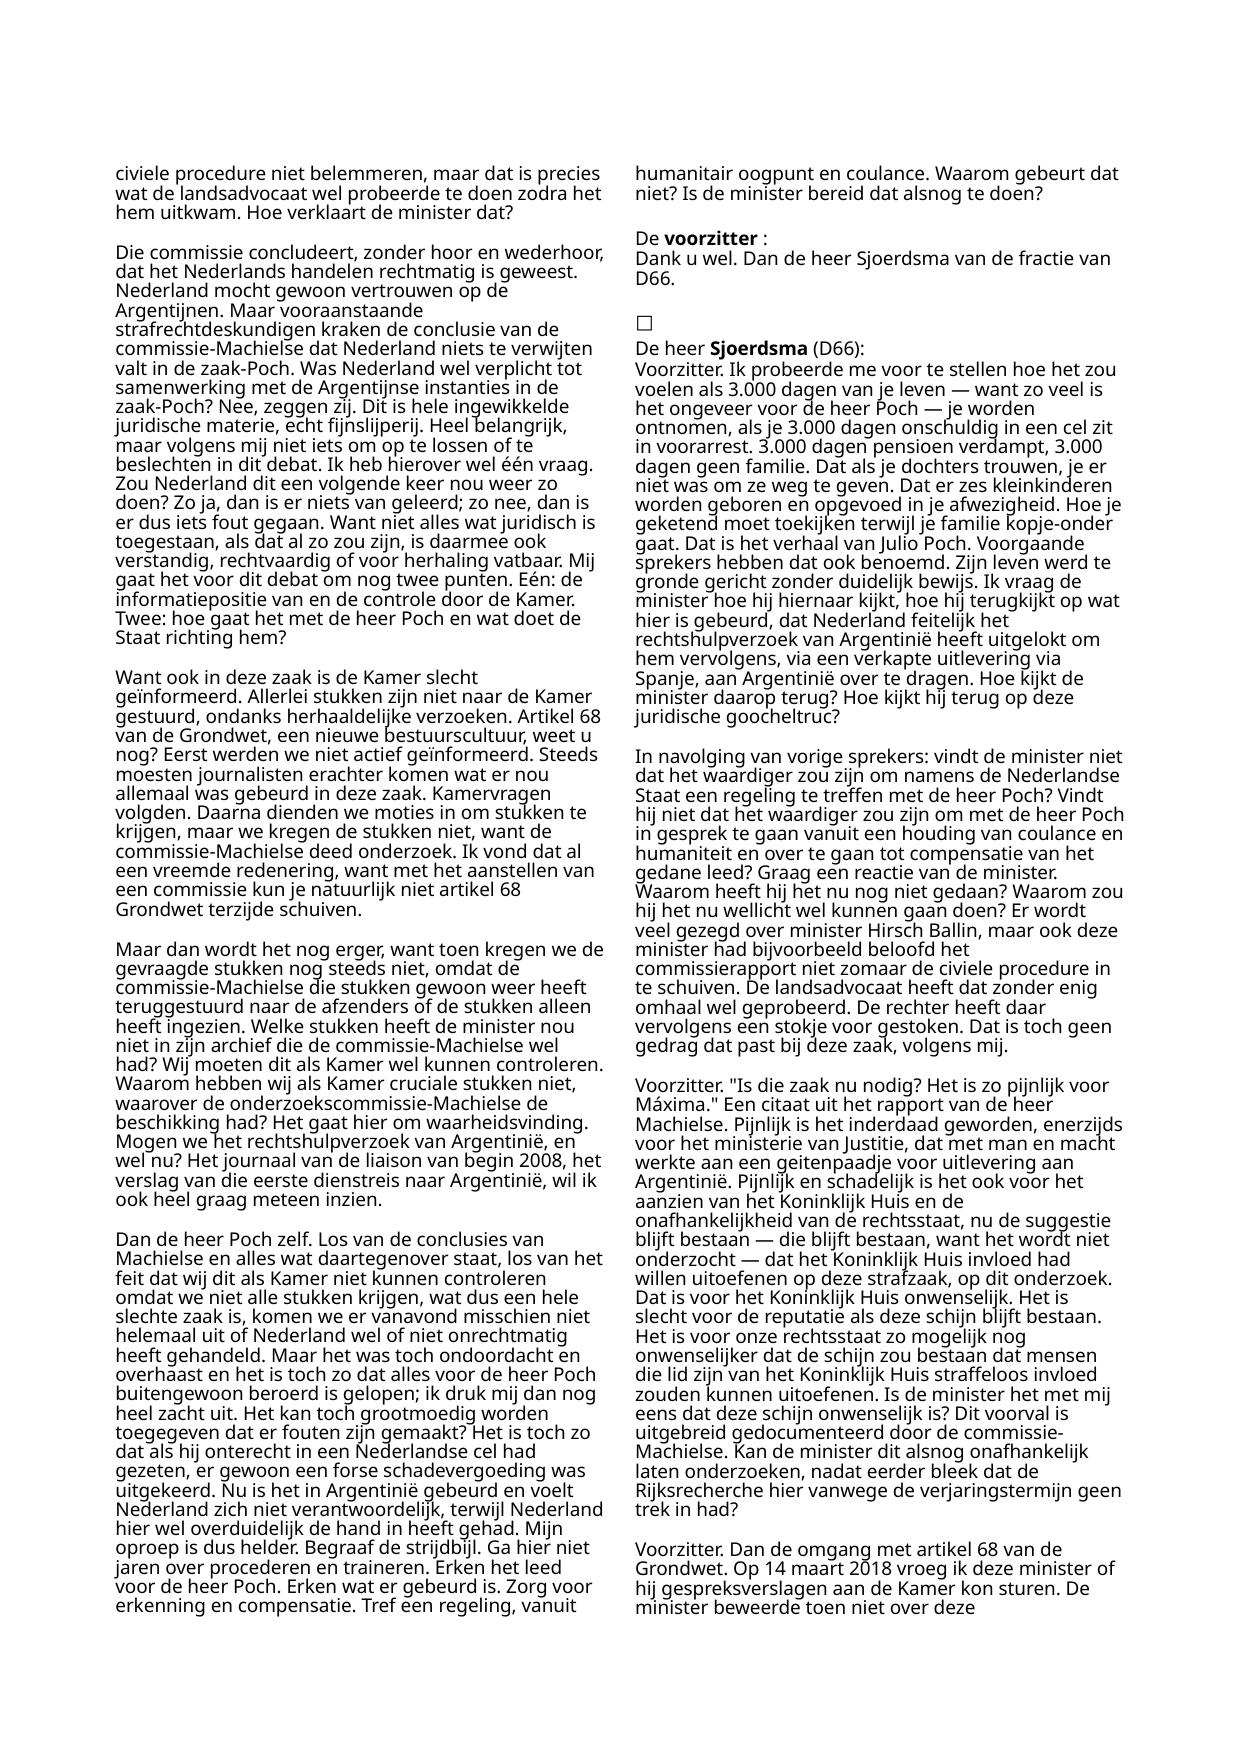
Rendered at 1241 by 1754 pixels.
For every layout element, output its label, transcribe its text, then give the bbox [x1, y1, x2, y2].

text Voorzitter. Ik probeerde me voor te stellen hoe het zou voelen als 3.000 dagen van je leven — want zo veel is het ongeveer voor de heer Poch — je worden ontnomen, als je 3.000 dagen onschuldig in een cel zit in voorarrest. 3.000 dagen pensioen verdampt, 3.000 dagen geen familie. Dat als je dochters trouwen, je er niet was om ze weg te geven. Dat er zes kleinkinderen worden geboren en opgevoed in je afwezigheid. Hoe je geketend moet toekijken terwijl je familie kopje-onder gaat. Dat is het verhaal van Julio Poch. Voorgaande sprekers hebben dat ook benoemd. Zijn leven werd te gronde gericht zonder duidelijk bewijs. Ik vraag de minister hoe hij hiernaar kijkt, hoe hij terugkijkt op wat hier is gebeurd, dat Nederland feitelijk het rechtshulpverzoek van Argentinië heeft uitgelokt om hem vervolgens, via een verkapte uitlevering via Spanje, aan Argentinië over te dragen. Hoe kijkt de minister daarop terug? Hoe kijkt hij terug op deze juridische goocheltruc? [635, 361, 1125, 727]
text De heer Sjoerdsma (D66): [635, 336, 1125, 361]
text Want ook in deze zaak is de Kamer slecht geïnformeerd. Allerlei stukken zijn niet naar de Kamer gestuurd, ondanks herhaaldelijke verzoeken. Artikel 68 van de Grondwet, een nieuwe bestuurscultuur, weet u nog? Eerst werden we niet actief geïnformeerd. Steeds moesten journalisten erachter komen wat er nou allemaal was gebeurd in deze zaak. Kamervragen volgden. Daarna dienden we moties in om stukken te krijgen, maar we kregen de stukken niet, want de commissie-Machielse deed onderzoek. Ik vond dat al een vreemde redenering, want met het aanstellen van een commissie kun je natuurlijk niet artikel 68 Grondwet terzijde schuiven. [115, 669, 605, 920]
text Dank u wel. Dan de heer Sjoerdsma van de fractie van D66. [635, 250, 1125, 289]
text De voorzitter : [635, 225, 1125, 250]
text civiele procedure niet belemmeren, maar dat is precies wat de landsadvocaat wel probeerde te doen zodra het hem uitkwam. Hoe verklaart de minister dat? [115, 165, 605, 223]
text Die commissie concludeert, zonder hoor en wederhoor, dat het Nederlands handelen rechtmatig is geweest. Nederland mocht gewoon vertrouwen op de Argentijnen. Maar vooraanstaande strafrechtdeskundigen kraken de conclusie van de commissie-Machielse dat Nederland niets te verwijten valt in de zaak-Poch. Was Nederland wel verplicht tot samenwerking met de Argentijnse instanties in de zaak-Poch? Nee, zeggen zij. Dit is hele ingewikkelde juridische materie, echt fijnslijperij. Heel belangrijk, maar volgens mij niet iets om op te lossen of te beslechten in dit debat. Ik heb hierover wel één vraag. Zou Nederland dit een volgende keer nou weer zo doen? Zo ja, dan is er niets van geleerd; zo nee, dan is er dus iets fout gegaan. Want niet alles wat juridisch is toegestaan, als dat al zo zou zijn, is daarmee ook verstandig, rechtvaardig of voor herhaling vatbaar. Mij gaat het voor dit debat om nog twee punten. Eén: de informatiepositie van en de controle door de Kamer. Twee: hoe gaat het met de heer Poch en wat doet de Staat richting hem? [115, 244, 605, 648]
text ⬜ [635, 310, 1125, 336]
text In navolging van vorige sprekers: vindt de minister niet dat het waardiger zou zijn om namens de Nederlandse Staat een regeling te treffen met de heer Poch? Vindt hij niet dat het waardiger zou zijn om met de heer Poch in gesprek te gaan vanuit een houding van coulance en humaniteit en over te gaan tot compensatie van het gedane leed? Graag een reactie van de minister. Waarom heeft hij het nu nog niet gedaan? Waarom zou hij het nu wellicht wel kunnen gaan doen? Er wordt veel gezegd over minister Hirsch Ballin, maar ook deze minister had bijvoorbeeld beloofd het commissierapport niet zomaar de civiele procedure in te schuiven. De landsadvocaat heeft dat zonder enig omhaal wel geprobeerd. De rechter heeft daar vervolgens een stokje voor gestoken. Dat is toch geen gedrag dat past bij deze zaak, volgens mij. [635, 748, 1125, 1056]
text Dan de heer Poch zelf. Los van de conclusies van Machielse en alles wat daartegenover staat, los van het feit dat wij dit als Kamer niet kunnen controleren omdat we niet alle stukken krijgen, wat dus een hele slechte zaak is, komen we er vanavond misschien niet helemaal uit of Nederland wel of niet onrechtmatig heeft gehandeld. Maar het was toch ondoordacht en overhaast en het is toch zo dat alles voor de heer Poch buitengewoon beroerd is gelopen; ik druk mij dan nog heel zacht uit. Het kan toch grootmoedig worden toegegeven dat er fouten zijn gemaakt? Het is toch zo dat als hij onterecht in een Nederlandse cel had gezeten, er gewoon een forse schadevergoeding was uitgekeerd. Nu is het in Argentinië gebeurd en voelt Nederland zich niet verantwoordelijk, terwijl Nederland hier wel overduidelijk de hand in heeft gehad. Mijn oproep is dus helder. Begraaf de strijdbijl. Ga hier niet jaren over procederen en traineren. Erken het leed voor de heer Poch. Erken wat er gebeurd is. Zorg voor erkenning en compensatie. Tref een regeling, vanuit [115, 1231, 605, 1616]
text Maar dan wordt het nog erger, want toen kregen we de gevraagde stukken nog steeds niet, omdat de commissie-Machielse die stukken gewoon weer heeft teruggestuurd naar de afzenders of de stukken alleen heeft ingezien. Welke stukken heeft de minister nou niet in zijn archief die de commissie-Machielse wel had? Wij moeten dit als Kamer wel kunnen controleren. Waarom hebben wij als Kamer cruciale stukken niet, waarover de onderzoekscommissie-Machielse de beschikking had? Het gaat hier om waarheidsvinding. Mogen we het rechtshulpverzoek van Argentinië, en wel nu? Het journaal van de liaison van begin 2008, het verslag van die eerste dienstreis naar Argentinië, wil ik ook heel graag meteen inzien. [115, 941, 605, 1210]
text Voorzitter. "Is die zaak nu nodig? Het is zo pijnlijk voor Máxima." Een citaat uit het rapport van de heer Machielse. Pijnlijk is het inderdaad geworden, enerzijds voor het ministerie van Justitie, dat met man en macht werkte aan een geitenpaadje voor uitlevering aan Argentinië. Pijnlijk en schadelijk is het ook voor het aanzien van het Koninklijk Huis en de onafhankelijkheid van de rechtsstaat, nu de suggestie blijft bestaan — die blijft bestaan, want het wordt niet onderzocht — dat het Koninklijk Huis invloed had willen uitoefenen op deze strafzaak, op dit onderzoek. Dat is voor het Koninklijk Huis onwenselijk. Het is slecht voor de reputatie als deze schijn blijft bestaan. Het is voor onze rechtsstaat zo mogelijk nog onwenselijker dat de schijn zou bestaan dat mensen die lid zijn van het Koninklijk Huis straffeloos invloed zouden kunnen uitoefenen. Is de minister het met mij eens dat deze schijn onwenselijk is? Dit voorval is uitgebreid gedocumenteerd door de commissie-Machielse. Kan de minister dit alsnog onafhankelijk laten onderzoeken, nadat eerder bleek dat de Rijksrecherche hier vanwege de verjaringstermijn geen trek in had? [635, 1077, 1125, 1520]
text Voorzitter. Dan de omgang met artikel 68 van de Grondwet. Op 14 maart 2018 vroeg ik deze minister of hij gespreksverslagen aan de Kamer kon sturen. De minister beweerde toen niet over deze [635, 1541, 1125, 1618]
text humanitair oogpunt en coulance. Waarom gebeurt dat niet? Is de minister bereid dat alsnog te doen? [635, 165, 1125, 204]
